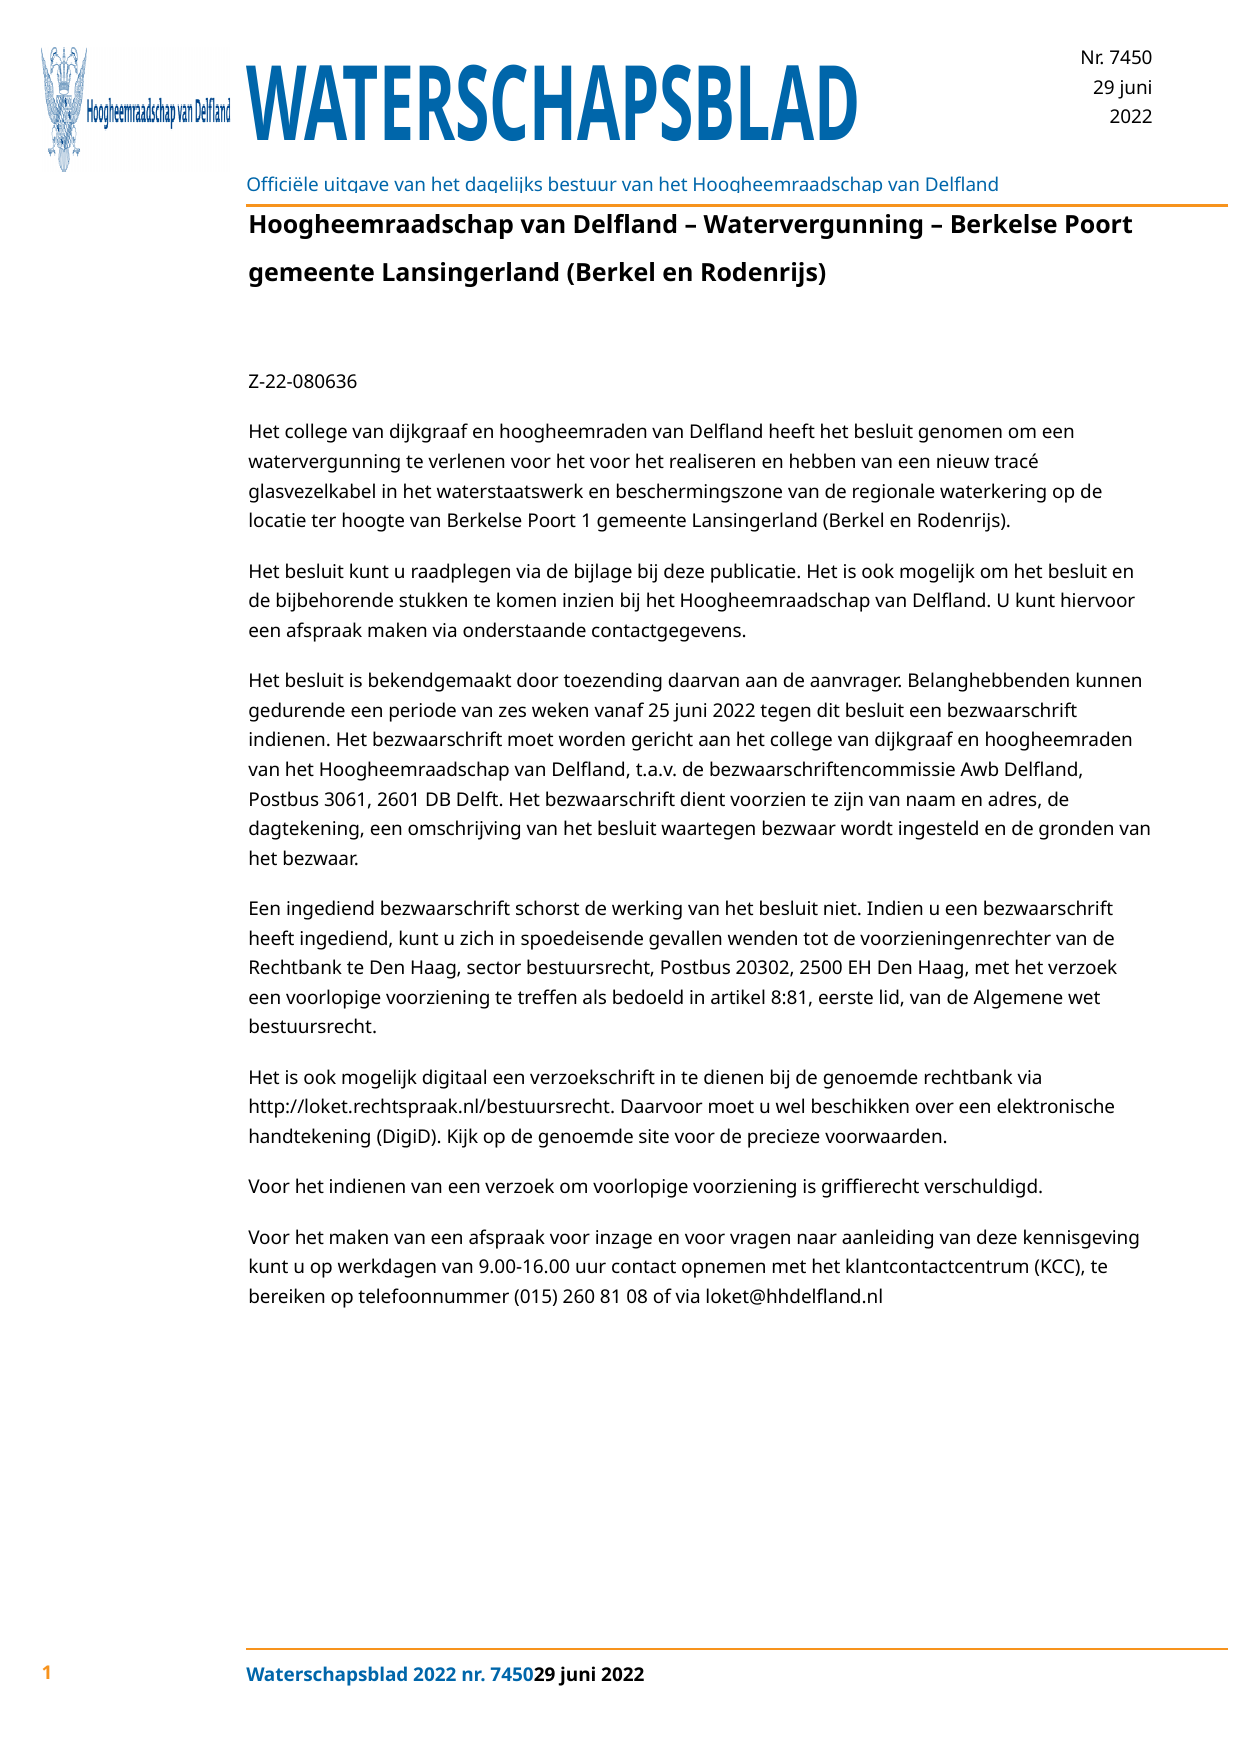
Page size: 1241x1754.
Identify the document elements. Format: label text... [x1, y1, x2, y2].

text Een ingediend bezwaarschrift schorst de werking van het besluit niet. Indien u een bezwaarschrift heeft ingediend, kunt u zich in spoedeisende gevallen wenden tot de voorzieningenrechter van de Rechtbank te Den Haag, sector bestuursrecht, Postbus 20302, 2500 EH Den Haag, met het verzoek een voorlopige voorziening te treffen als bedoeld in artikel 8:81, eerste lid, van de Algemene wet bestuursrecht. [248, 895, 1152, 1039]
text Voor het maken van een afspraak voor inzage en voor vragen naar aanleiding van deze kennisgeving kunt u op werkdagen van 9.00-16.00 uur contact opnemen met het klantcontactcentrum (KCC), te bereiken op telefoonnummer (015) 260 81 08 of via loket@hhdelfland.nl [248, 1224, 1152, 1309]
text Hoogheemraadschap van Delfland – Watervergunning – Berkelse Poort gemeente Lansingerland (Berkel en Rodenrijs) [248, 207, 1152, 288]
text Z-22-080636 [248, 368, 1152, 394]
text Voor het indienen van een verzoek om voorlopige voorziening is griffierecht verschuldigd. [248, 1174, 1152, 1199]
text Het is ook mogelijk digitaal een verzoekschrift in te dienen bij de genoemde rechtbank via http://loket.rechtspraak.nl/bestuursrecht. Daarvoor moet u wel beschikken over een elektronische handtekening (DigiD). Kijk op de genoemde site voor de precieze voorwaarden. [248, 1064, 1152, 1149]
text Het besluit kunt u raadplegen via de bijlage bij deze publicatie. Het is ook mogelijk om het besluit en de bijbehorende stukken te komen inzien bij het Hoogheemraadschap van Delfland. U kunt hiervoor een afspraak maken via onderstaande contactgegevens. [248, 558, 1152, 643]
text Het college van dijkgraaf en hoogheemraden van Delfland heeft het besluit genomen om een watervergunning te verlenen voor het voor het realiseren en hebben van een nieuw tracé glasvezelkabel in het waterstaatswerk en beschermingszone van de regionale waterkering op de locatie ter hoogte van Berkelse Poort 1 gemeente Lansingerland (Berkel en Rodenrijs). [248, 419, 1152, 533]
picture [41, 47, 231, 172]
text Het besluit is bekendgemaakt door toezending daarvan aan de aanvrager. Belanghebbenden kunnen gedurende een periode van zes weken vanaf 25 juni 2022 tegen dit besluit een bezwaarschrift indienen. Het bezwaarschrift moet worden gericht aan het college van dijkgraaf en hoogheemraden van het Hoogheemraadschap van Delfland, t.a.v. de bezwaarschriftencommissie Awb Delfland, Postbus 3061, 2601 DB Delft. Het bezwaarschrift dient voorzien te zijn van naam en adres, de dagtekening, een omschrijving van het besluit waartegen bezwaar wordt ingesteld en de gronden van het bezwaar. [248, 667, 1152, 871]
